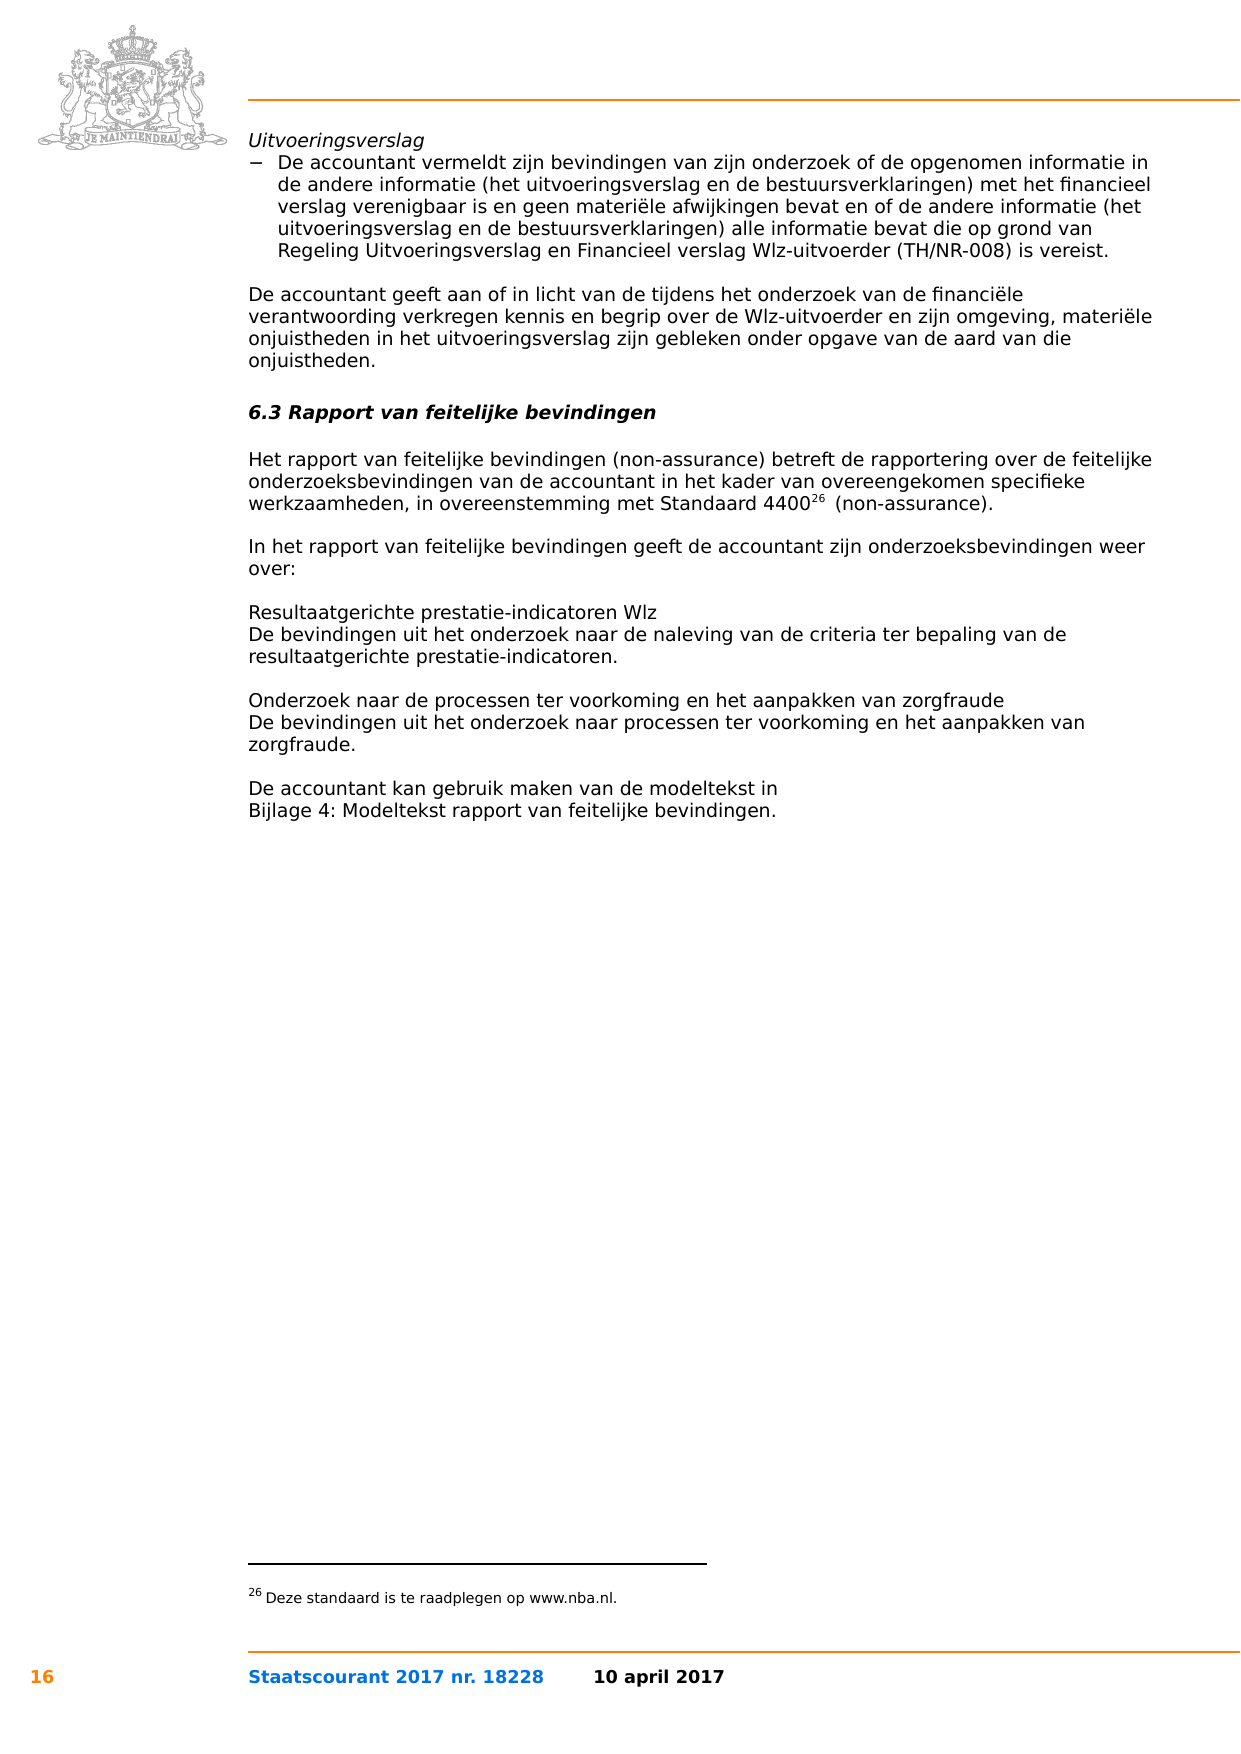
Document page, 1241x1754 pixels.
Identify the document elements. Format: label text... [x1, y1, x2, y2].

text De bevindingen uit het onderzoek naar processen ter voorkoming en het aanpakken van zorgfraude. [248, 712, 1163, 756]
text Bijlage 4: Modeltekst rapport van feitelijke bevindingen. [248, 800, 1163, 822]
text De bevindingen uit het onderzoek naar de naleving van de criteria ter bepaling van de resultaatgerichte prestatie-indicatoren. [248, 624, 1163, 668]
text Onderzoek naar de processen ter voorkoming en het aanpakken van zorgfraude [248, 690, 1163, 712]
text Resultaatgerichte prestatie-indicatoren Wlz [248, 602, 1163, 624]
picture [38, 25, 227, 150]
subtitle Uitvoeringsverslag [248, 130, 1163, 152]
text Deze standaard is te raadplegen op www.nba.nl. [248, 1586, 1163, 1608]
text In het rapport van feitelijke bevindingen geeft de accountant zijn onderzoeksbevindingen weer over: [248, 536, 1163, 580]
text De accountant geeft aan of in licht van de tijdens het onderzoek van de financiële verantwoording verkregen kennis en begrip over de Wlz-uitvoerder en zijn omgeving, materiële onjuistheden in het uitvoeringsverslag zijn gebleken onder opgave van de aard van die onjuistheden. [248, 284, 1163, 372]
text Het rapport van feitelijke bevindingen (non-assurance) betreft de rapportering over de feitelijke onderzoeksbevindingen van de accountant in het kader van overeengekomen specifieke werkzaamheden, in overeenstemming met Standaard 4400 (non-assurance). [248, 448, 1163, 514]
subtitle 6.3 Rapport van feitelijke bevindingen [248, 402, 1163, 423]
text − De accountant vermeldt zijn bevindingen van zijn onderzoek of de opgenomen informatie in de andere informatie (het uitvoeringsverslag en de bestuursverklaringen) met het financieel verslag verenigbaar is en geen materiële afwijkingen bevat en of de andere informatie (het uitvoeringsverslag en de bestuursverklaringen) alle informatie bevat die op grond van Regeling Uitvoeringsverslag en Financieel verslag Wlz-uitvoerder (TH/NR-008) is vereist. [248, 152, 1163, 262]
text De accountant kan gebruik maken van de modeltekst in [248, 778, 1163, 800]
